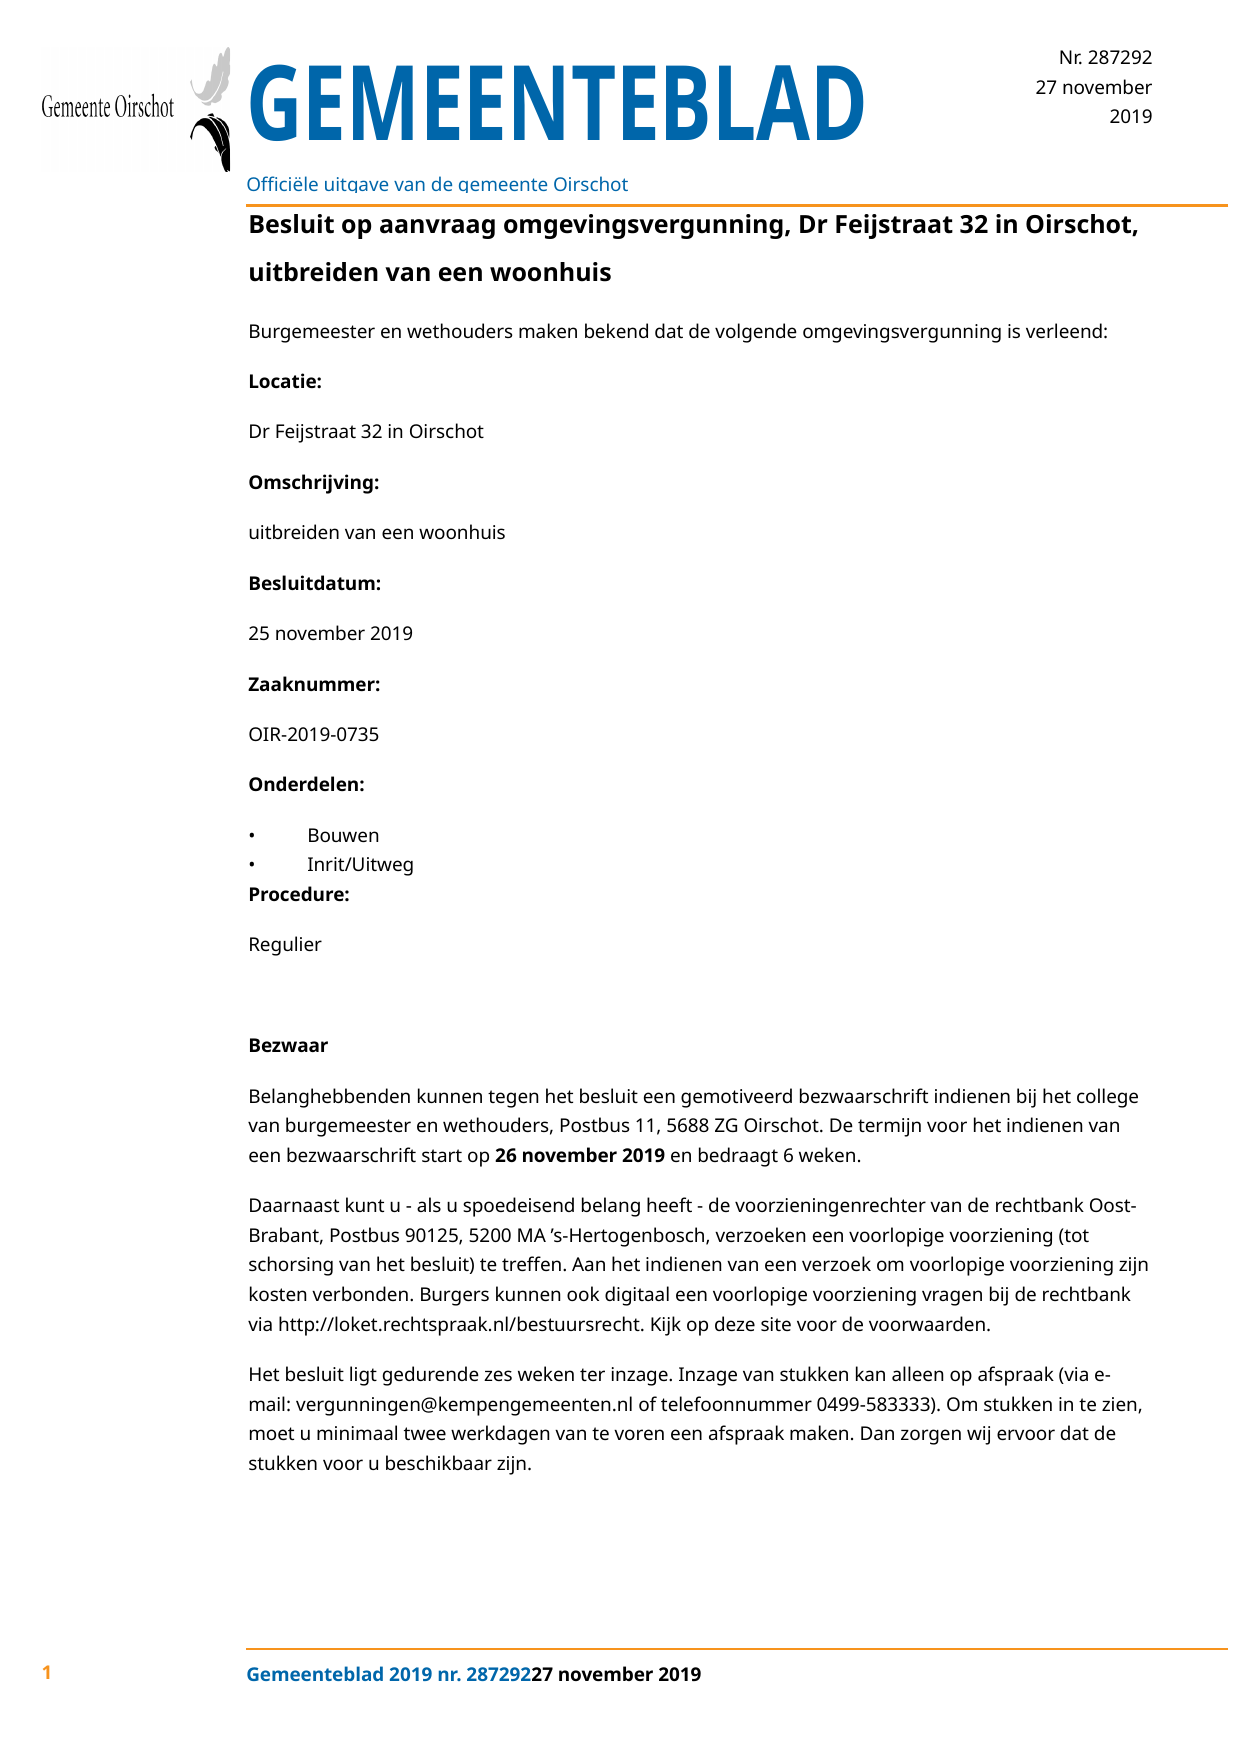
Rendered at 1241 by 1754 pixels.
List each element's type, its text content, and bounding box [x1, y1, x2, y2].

text Belanghebbenden kunnen tegen het besluit een gemotiveerd bezwaarschrift indienen bij het college van burgemeester en wethouders, Postbus 11, 5688 ZG Oirschot. De termijn voor het indienen van een bezwaarschrift start op 26 november 2019 en bedraagt 6 weken. [248, 1083, 1152, 1168]
text Locatie: [248, 368, 1152, 394]
text OIR-2019-0735 [248, 721, 1152, 747]
picture [41, 47, 231, 172]
text Bezwaar [248, 1032, 1152, 1058]
list Inrit/Uitweg [248, 852, 1152, 877]
text Burgemeester en wethouders maken bekend dat de volgende omgevingsvergunning is verleend: [248, 318, 1152, 344]
text Besluit op aanvraag omgevingsvergunning, Dr Feijstraat 32 in Oirschot, uitbreiden van een woonhuis [248, 207, 1152, 288]
text Procedure: [248, 881, 1152, 907]
text Zaaknummer: [248, 671, 1152, 697]
text uitbreiden van een woonhuis [248, 519, 1152, 545]
text Dr Feijstraat 32 in Oirschot [248, 419, 1152, 444]
text Daarnaast kunt u - als u spoedeisend belang heeft - de voorzieningenrechter van de rechtbank Oost-Brabant, Postbus 90125, 5200 MA ’s-Hertogenbosch, verzoeken een voorlopige voorziening (tot schorsing van het besluit) te treffen. Aan het indienen van een verzoek om voorlopige voorziening zijn kosten verbonden. Burgers kunnen ook digitaal een voorlopige voorziening vragen bij de rechtbank via http://loket.rechtspraak.nl/bestuursrecht. Kijk op deze site voor de voorwaarden. [248, 1192, 1152, 1337]
text Het besluit ligt gedurende zes weken ter inzage. Inzage van stukken kan alleen op afspraak (via e-mail: vergunningen@kempengemeenten.nl of telefoonnummer 0499-583333). Om stukken in te zien, moet u minimaal twee werkdagen van te voren een afspraak maken. Dan zorgen wij ervoor dat de stukken voor u beschikbaar zijn. [248, 1361, 1152, 1476]
text Besluitdatum: [248, 570, 1152, 596]
text Onderdelen: [248, 772, 1152, 797]
text Regulier [248, 932, 1152, 957]
list Bouwen [248, 822, 1152, 848]
text 25 november 2019 [248, 620, 1152, 646]
text Omschrijving: [248, 469, 1152, 495]
